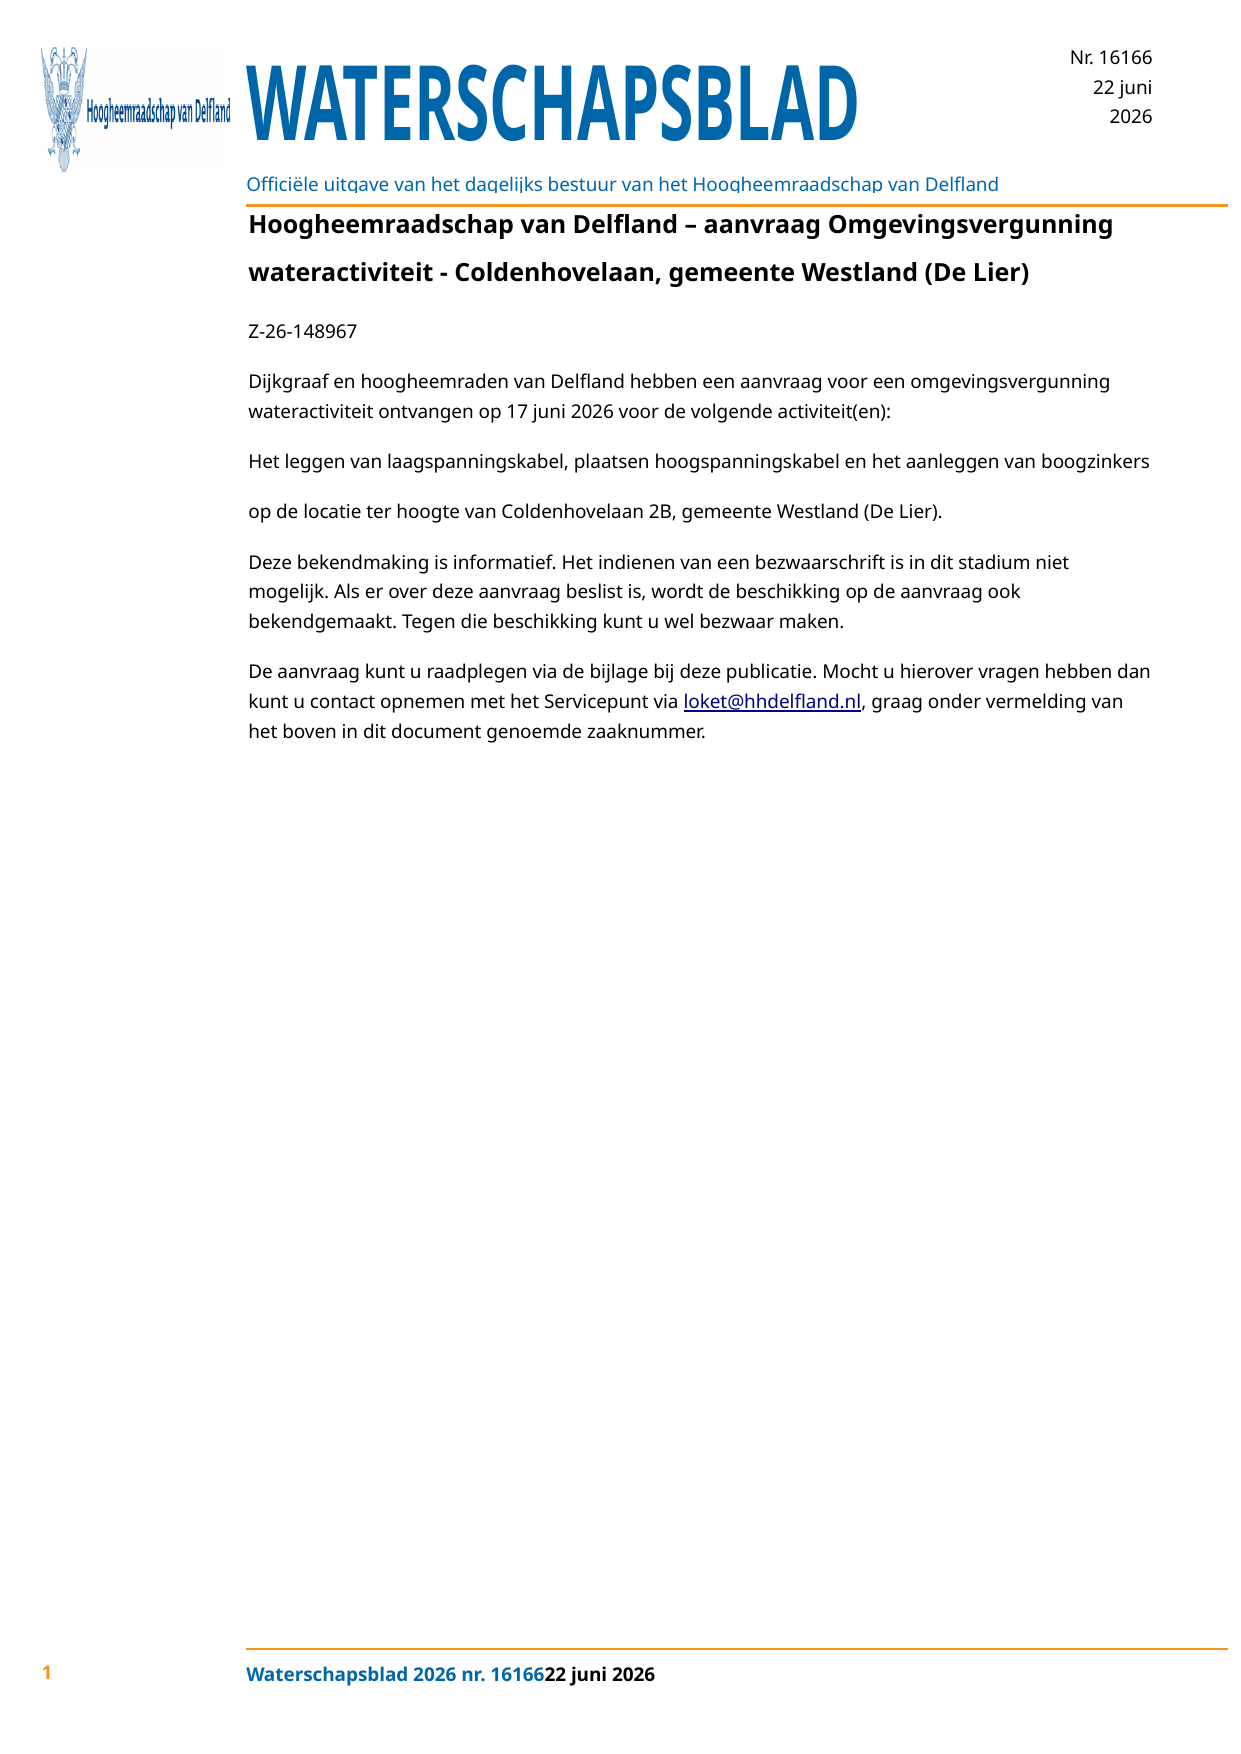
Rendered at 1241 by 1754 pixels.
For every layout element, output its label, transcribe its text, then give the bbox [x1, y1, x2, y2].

text De aanvraag kunt u raadplegen via de bijlage bij deze publicatie. Mocht u hierover vragen hebben dan kunt u contact opnemen met het Servicepunt via loket@hhdelfland.nl, graag onder vermelding van het boven in dit document genoemde zaaknummer. [248, 659, 1152, 744]
text Dijkgraaf en hoogheemraden van Delfland hebben een aanvraag voor een omgevingsvergunning wateractiviteit ontvangen op 17 juni 2026 voor de volgende activiteit(en): [248, 368, 1152, 424]
text Deze bekendmaking is informatief. Het indienen van een bezwaarschrift is in dit stadium niet mogelijk. Als er over deze aanvraag beslist is, wordt de beschikking op de aanvraag ook bekendgemaakt. Tegen die beschikking kunt u wel bezwaar maken. [248, 549, 1152, 634]
text Het leggen van laagspanningskabel, plaatsen hoogspanningskabel en het aanleggen van boogzinkers [248, 448, 1152, 474]
picture [41, 47, 231, 172]
text Hoogheemraadschap van Delfland – aanvraag Omgevingsvergunning wateractiviteit - Coldenhovelaan, gemeente Westland (De Lier) [248, 207, 1152, 288]
text Z-26-148967 [248, 318, 1152, 344]
text op de locatie ter hoogte van Coldenhovelaan 2B, gemeente Westland (De Lier). [248, 499, 1152, 524]
